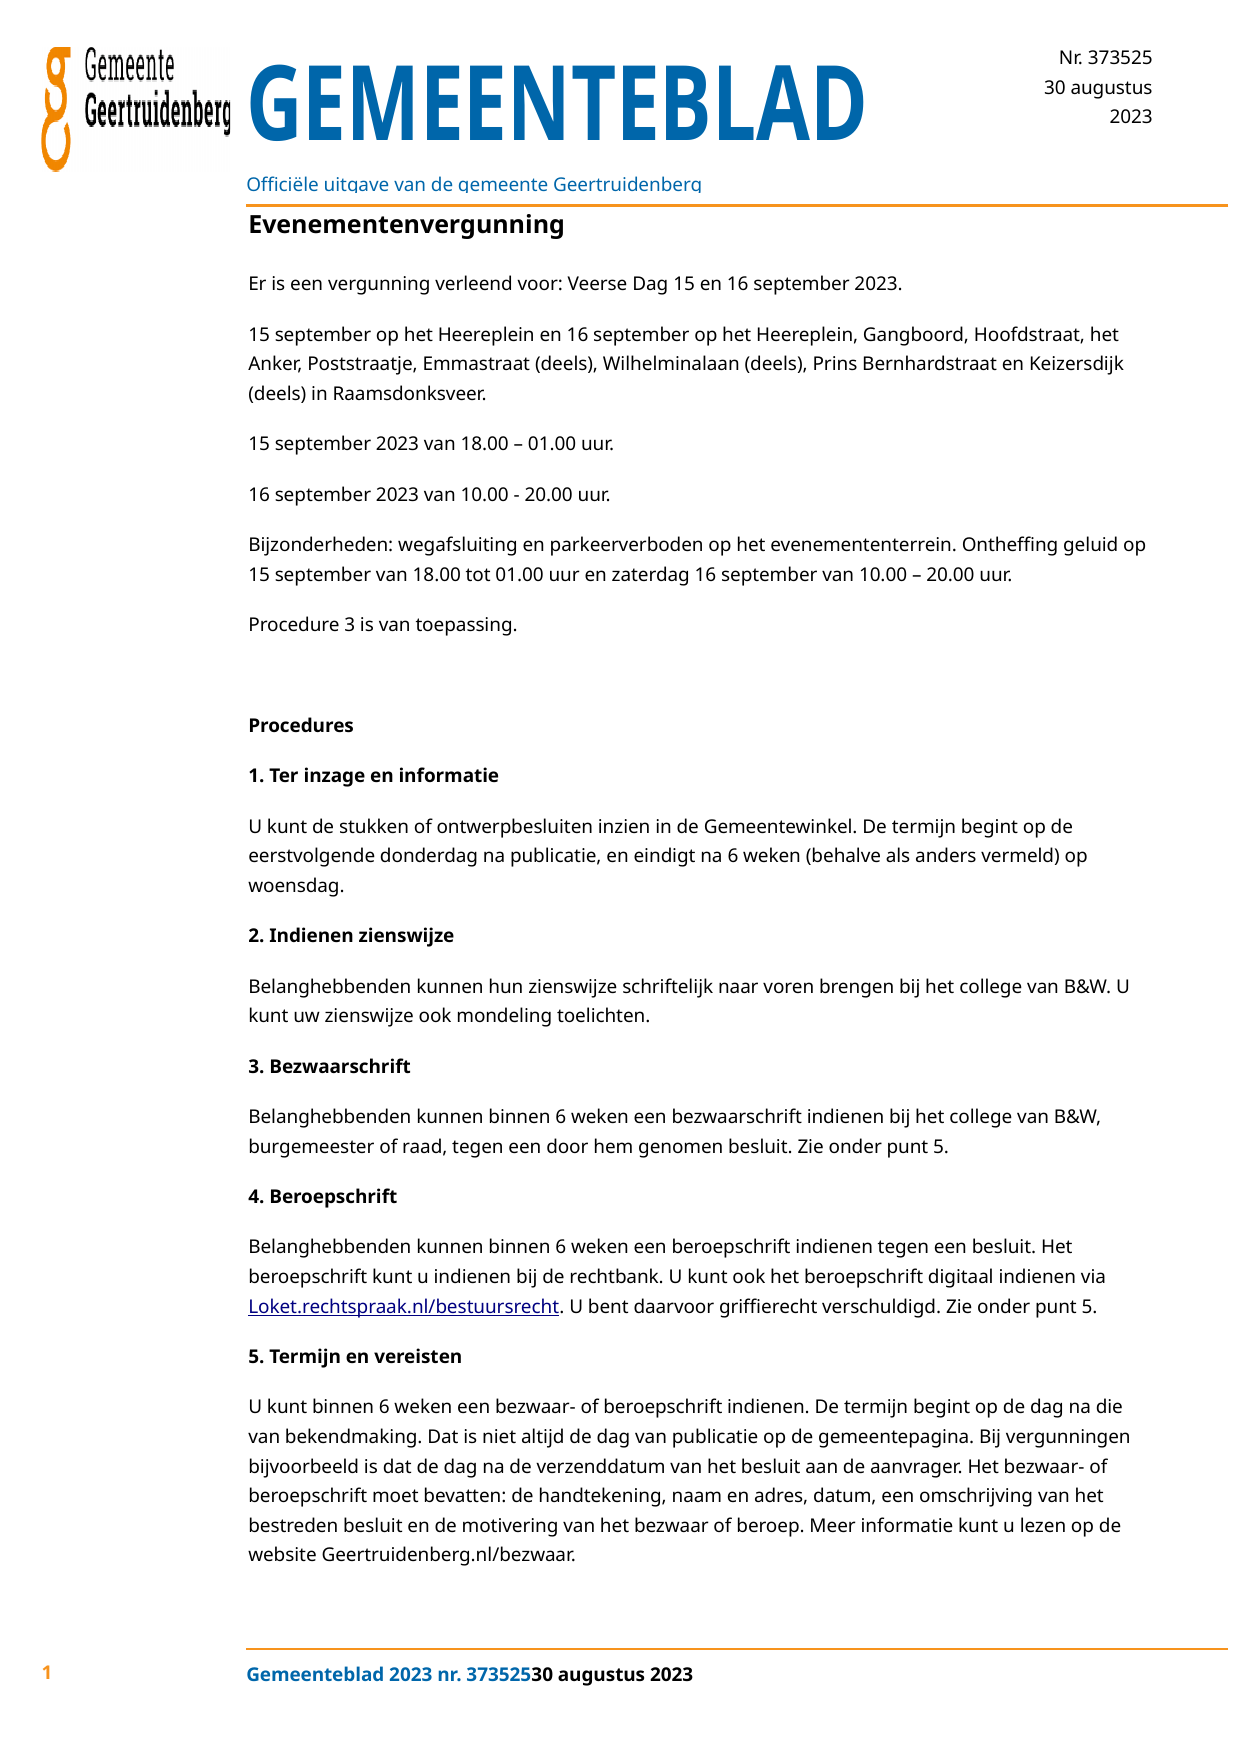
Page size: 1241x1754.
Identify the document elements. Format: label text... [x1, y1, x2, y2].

text 3. Bezwaarschrift [248, 1053, 1152, 1078]
text 5. Termijn en vereisten [248, 1343, 1152, 1369]
text 4. Beroepschrift [248, 1183, 1152, 1209]
text U kunt binnen 6 weken een bezwaar- of beroepschrift indienen. De termijn begint op de dag na die van bekendmaking. Dat is niet altijd de dag van publicatie op de gemeentepagina. Bij vergunningen bijvoorbeeld is dat de dag na de verzenddatum van het besluit aan de aanvrager. Het bezwaar- of beroepschrift moet bevatten: de handtekening, naam en adres, datum, een omschrijving van het bestreden besluit en de motivering van het bezwaar of beroep. Meer informatie kunt u lezen op de website Geertruidenberg.nl/bezwaar. [248, 1394, 1152, 1567]
text Bijzonderheden: wegafsluiting en parkeerverboden op het evenemententerrein. Ontheffing geluid op 15 september van 18.00 tot 01.00 uur en zaterdag 16 september van 10.00 – 20.00 uur. [248, 531, 1152, 586]
text Er is een vergunning verleend voor: Veerse Dag 15 en 16 september 2023. [248, 270, 1152, 296]
text Belanghebbenden kunnen binnen 6 weken een beroepschrift indienen tegen een besluit. Het beroepschrift kunt u indienen bij de rechtbank. U kunt ook het beroepschrift digitaal indienen via Loket.rechtspraak.nl/bestuursrecht. U bent daarvoor griffierecht verschuldigd. Zie onder punt 5. [248, 1234, 1152, 1318]
text 16 september 2023 van 10.00 - 20.00 uur. [248, 481, 1152, 506]
text 2. Indienen zienswijze [248, 922, 1152, 948]
picture [41, 47, 231, 172]
text 15 september op het Heereplein en 16 september op het Heereplein, Gangboord, Hoofdstraat, het Anker, Poststraatje, Emmastraat (deels), Wilhelminalaan (deels), Prins Bernhardstraat en Keizersdijk (deels) in Raamsdonksveer. [248, 321, 1152, 406]
text Procedures [248, 712, 1152, 738]
text Evenementenvergunning [248, 207, 1152, 241]
text 1. Ter inzage en informatie [248, 762, 1152, 788]
text Procedure 3 is van toepassing. [248, 611, 1152, 637]
text 15 september 2023 van 18.00 – 01.00 uur. [248, 430, 1152, 456]
text Belanghebbenden kunnen binnen 6 weken een bezwaarschrift indienen bij het college van B&W, burgemeester of raad, tegen een door hem genomen besluit. Zie onder punt 5. [248, 1103, 1152, 1158]
text U kunt de stukken of ontwerpbesluiten inzien in de Gemeentewinkel. De termijn begint op de eerstvolgende donderdag na publicatie, en eindigt na 6 weken (behalve als anders vermeld) op woensdag. [248, 813, 1152, 898]
text Belanghebbenden kunnen hun zienswijze schriftelijk naar voren brengen bij het college van B&W. U kunt uw zienswijze ook mondeling toelichten. [248, 973, 1152, 1028]
